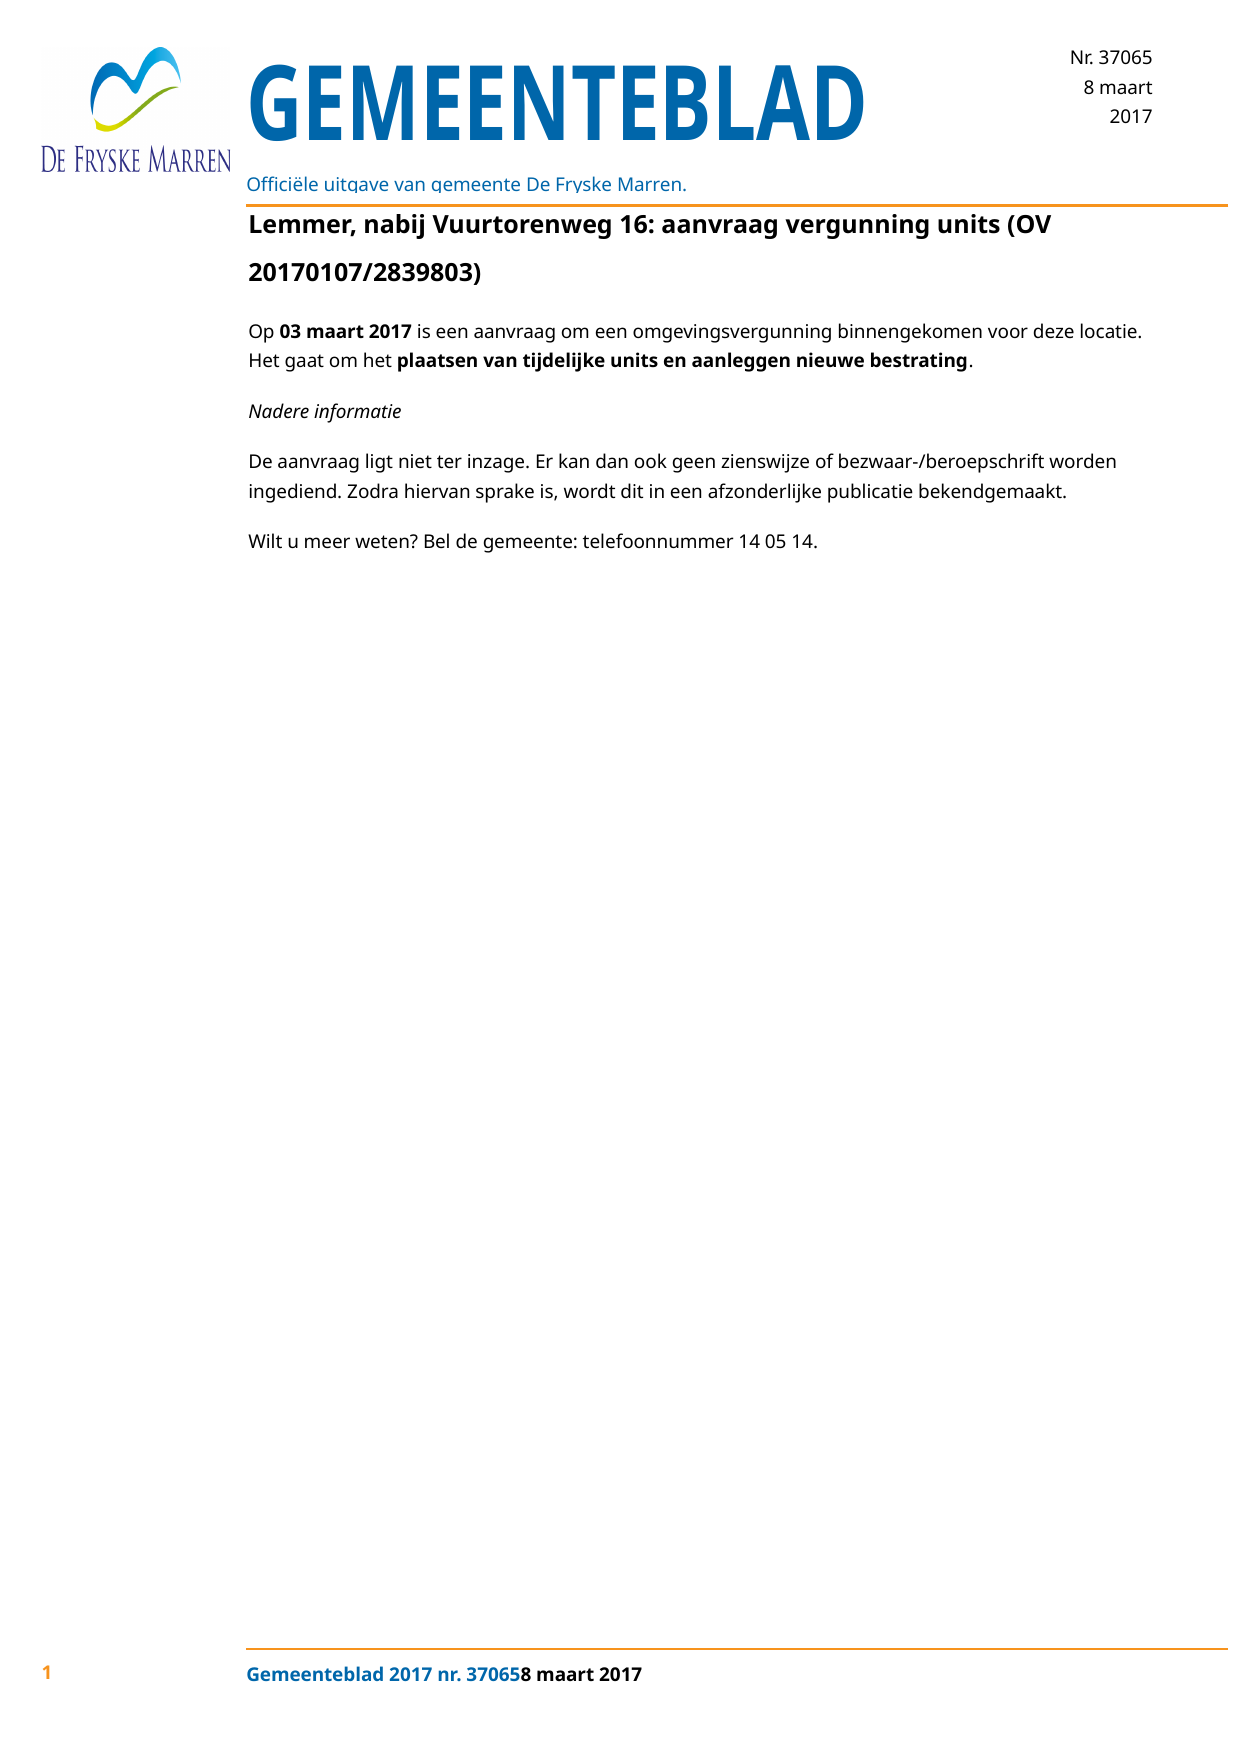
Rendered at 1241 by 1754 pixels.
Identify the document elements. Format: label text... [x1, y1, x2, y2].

picture [41, 47, 231, 172]
text Nadere informatie [248, 398, 1152, 424]
text De aanvraag ligt niet ter inzage. Er kan dan ook geen zienswijze of bezwaar-/beroepschrift worden ingediend. Zodra hiervan sprake is, wordt dit in een afzonderlijke publicatie bekendgemaakt. [248, 448, 1152, 504]
text Lemmer, nabij Vuurtorenweg 16: aanvraag vergunning units (OV 20170107/2839803) [248, 207, 1152, 288]
text Op 03 maart 2017 is een aanvraag om een omgevingsvergunning binnengekomen voor deze locatie. Het gaat om het plaatsen van tijdelijke units en aanleggen nieuwe bestrating. [248, 318, 1152, 373]
text Wilt u meer weten? Bel de gemeente: telefoonnummer 14 05 14. [248, 528, 1152, 554]
